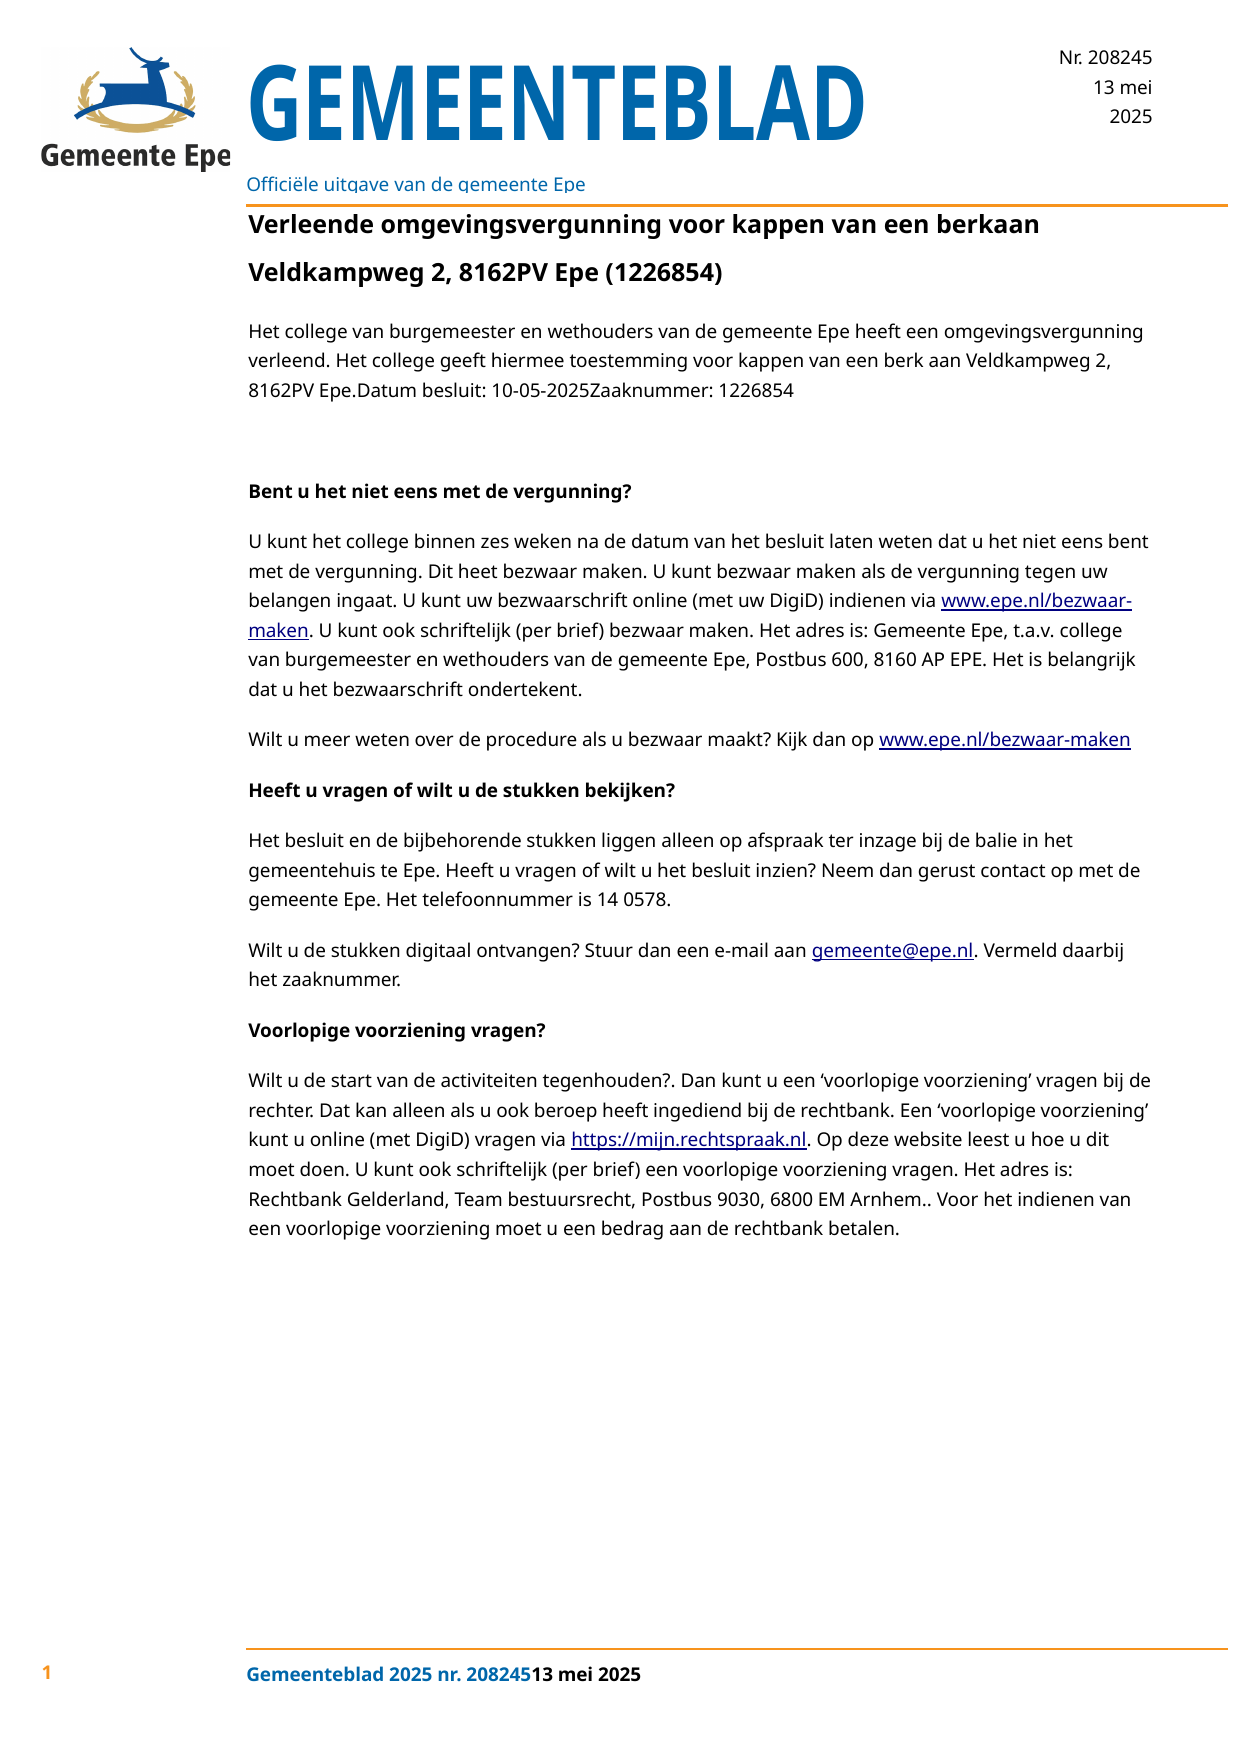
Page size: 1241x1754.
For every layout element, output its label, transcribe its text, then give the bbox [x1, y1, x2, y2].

text Heeft u vragen of wilt u de stukken bekijken? [248, 777, 1152, 803]
text Het besluit en de bijbehorende stukken liggen alleen op afspraak ter inzage bij de balie in het gemeentehuis te Epe. Heeft u vragen of wilt u het besluit inzien? Neem dan gerust contact op met de gemeente Epe. Het telefoonnummer is 14 0578. [248, 827, 1152, 912]
text Bent u het niet eens met de vergunning? [248, 478, 1152, 504]
text Het college van burgemeester en wethouders van de gemeente Epe heeft een omgevingsvergunning verleend. Het college geeft hiermee toestemming voor kappen van een berk aan Veldkampweg 2, 8162PV Epe.Datum besluit: 10-05-2025Zaaknummer: 1226854 [248, 318, 1152, 403]
text Verleende omgevingsvergunning voor kappen van een berkaan Veldkampweg 2, 8162PV Epe (1226854) [248, 207, 1152, 288]
text Wilt u meer weten over de procedure als u bezwaar maakt? Kijk dan op www.epe.nl/bezwaar-maken [248, 727, 1152, 752]
text Voorlopige voorziening vragen? [248, 1017, 1152, 1043]
picture [41, 47, 231, 172]
text Wilt u de stukken digitaal ontvangen? Stuur dan een e-mail aan gemeente@epe.nl. Vermeld daarbij het zaaknummer. [248, 937, 1152, 992]
text U kunt het college binnen zes weken na de datum van het besluit laten weten dat u het niet eens bent met de vergunning. Dit heet bezwaar maken. U kunt bezwaar maken als de vergunning tegen uw belangen ingaat. U kunt uw bezwaarschrift online (met uw DigiD) indienen via www.epe.nl/bezwaar-maken. U kunt ook schriftelijk (per brief) bezwaar maken. Het adres is: Gemeente Epe, t.a.v. college van burgemeester en wethouders van de gemeente Epe, Postbus 600, 8160 AP EPE. Het is belangrijk dat u het bezwaarschrift ondertekent. [248, 528, 1152, 702]
text Wilt u de start van de activiteiten tegenhouden?. Dan kunt u een ‘voorlopige voorziening’ vragen bij de rechter. Dat kan alleen als u ook beroep heeft ingediend bij de rechtbank. Een ‘voorlopige voorziening’ kunt u online (met DigiD) vragen via https://mijn.rechtspraak.nl. Op deze website leest u hoe u dit moet doen. U kunt ook schriftelijk (per brief) een voorlopige voorziening vragen. Het adres is: Rechtbank Gelderland, Team bestuursrecht, Postbus 9030, 6800 EM Arnhem.. Voor het indienen van een voorlopige voorziening moet u een bedrag aan de rechtbank betalen. [248, 1067, 1152, 1241]
